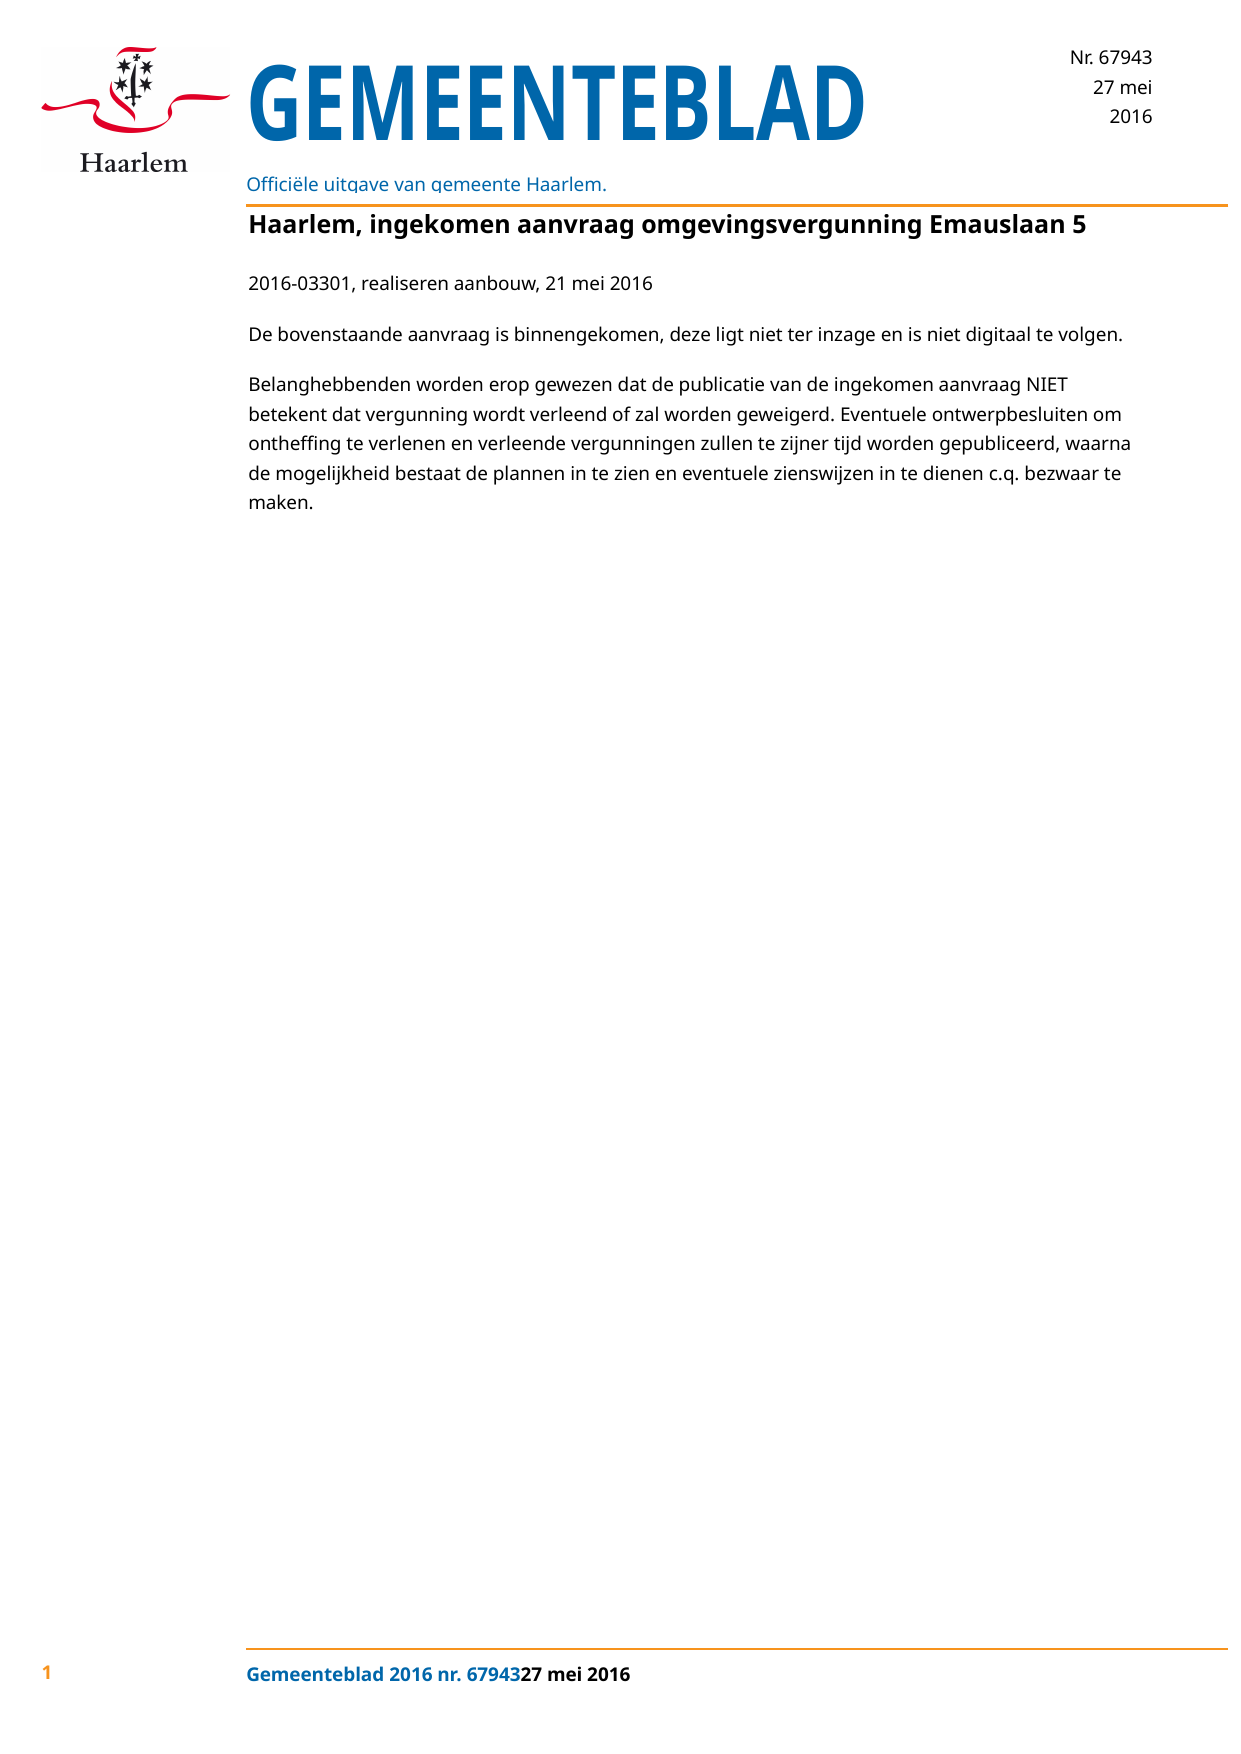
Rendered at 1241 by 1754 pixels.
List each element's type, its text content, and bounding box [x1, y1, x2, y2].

text Belanghebbenden worden erop gewezen dat de publicatie van de ingekomen aanvraag NIET betekent dat vergunning wordt verleend of zal worden geweigerd. Eventuele ontwerpbesluiten om ontheffing te verlenen en verleende vergunningen zullen te zijner tijd worden gepubliceerd, waarna de mogelijkheid bestaat de plannen in te zien en eventuele zienswijzen in te dienen c.q. bezwaar te maken. [248, 371, 1152, 515]
text 2016-03301, realiseren aanbouw, 21 mei 2016 [248, 270, 1152, 296]
text De bovenstaande aanvraag is binnengekomen, deze ligt niet ter inzage en is niet digitaal te volgen. [248, 321, 1152, 346]
text Haarlem, ingekomen aanvraag omgevingsvergunning Emauslaan 5 [248, 207, 1152, 241]
picture [41, 47, 231, 172]
